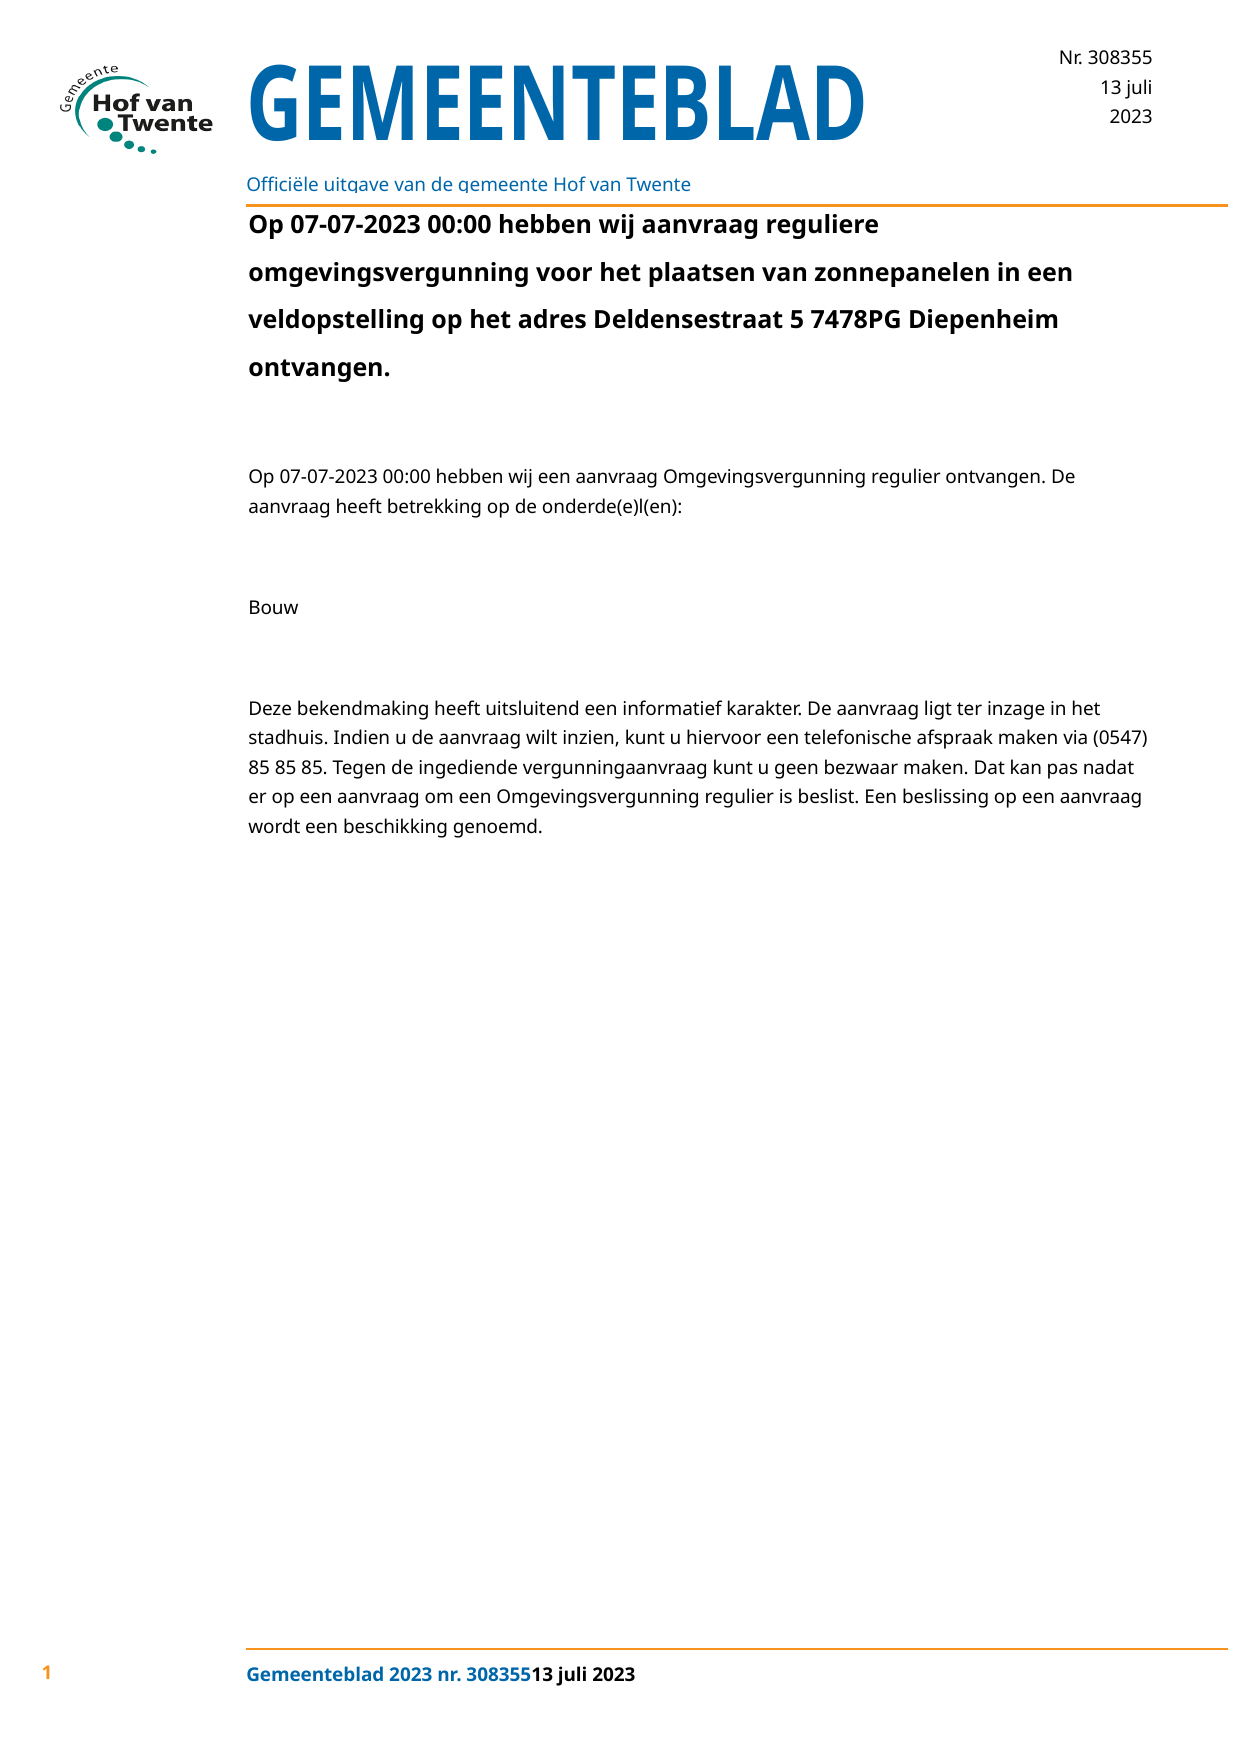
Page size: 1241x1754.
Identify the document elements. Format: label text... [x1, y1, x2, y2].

picture [41, 47, 231, 172]
text Op 07-07-2023 00:00 hebben wij aanvraag reguliere omgevingsvergunning voor het plaatsen van zonnepanelen in een veldopstelling op het adres Deldensestraat 5 7478PG Diepenheim ontvangen. [248, 207, 1152, 384]
text Bouw [248, 594, 1152, 620]
text Deze bekendmaking heeft uitsluitend een informatief karakter. De aanvraag ligt ter inzage in het stadhuis. Indien u de aanvraag wilt inzien, kunt u hiervoor een telefonische afspraak maken via (0547) 85 85 85. Tegen de ingediende vergunningaanvraag kunt u geen bezwaar maken. Dat kan pas nadat er op een aanvraag om een Omgevingsvergunning regulier is beslist. Een beslissing op een aanvraag wordt een beschikking genoemd. [248, 695, 1152, 839]
text Op 07-07-2023 00:00 hebben wij een aanvraag Omgevingsvergunning regulier ontvangen. De aanvraag heeft betrekking op de onderde(e)l(en): [248, 463, 1152, 519]
